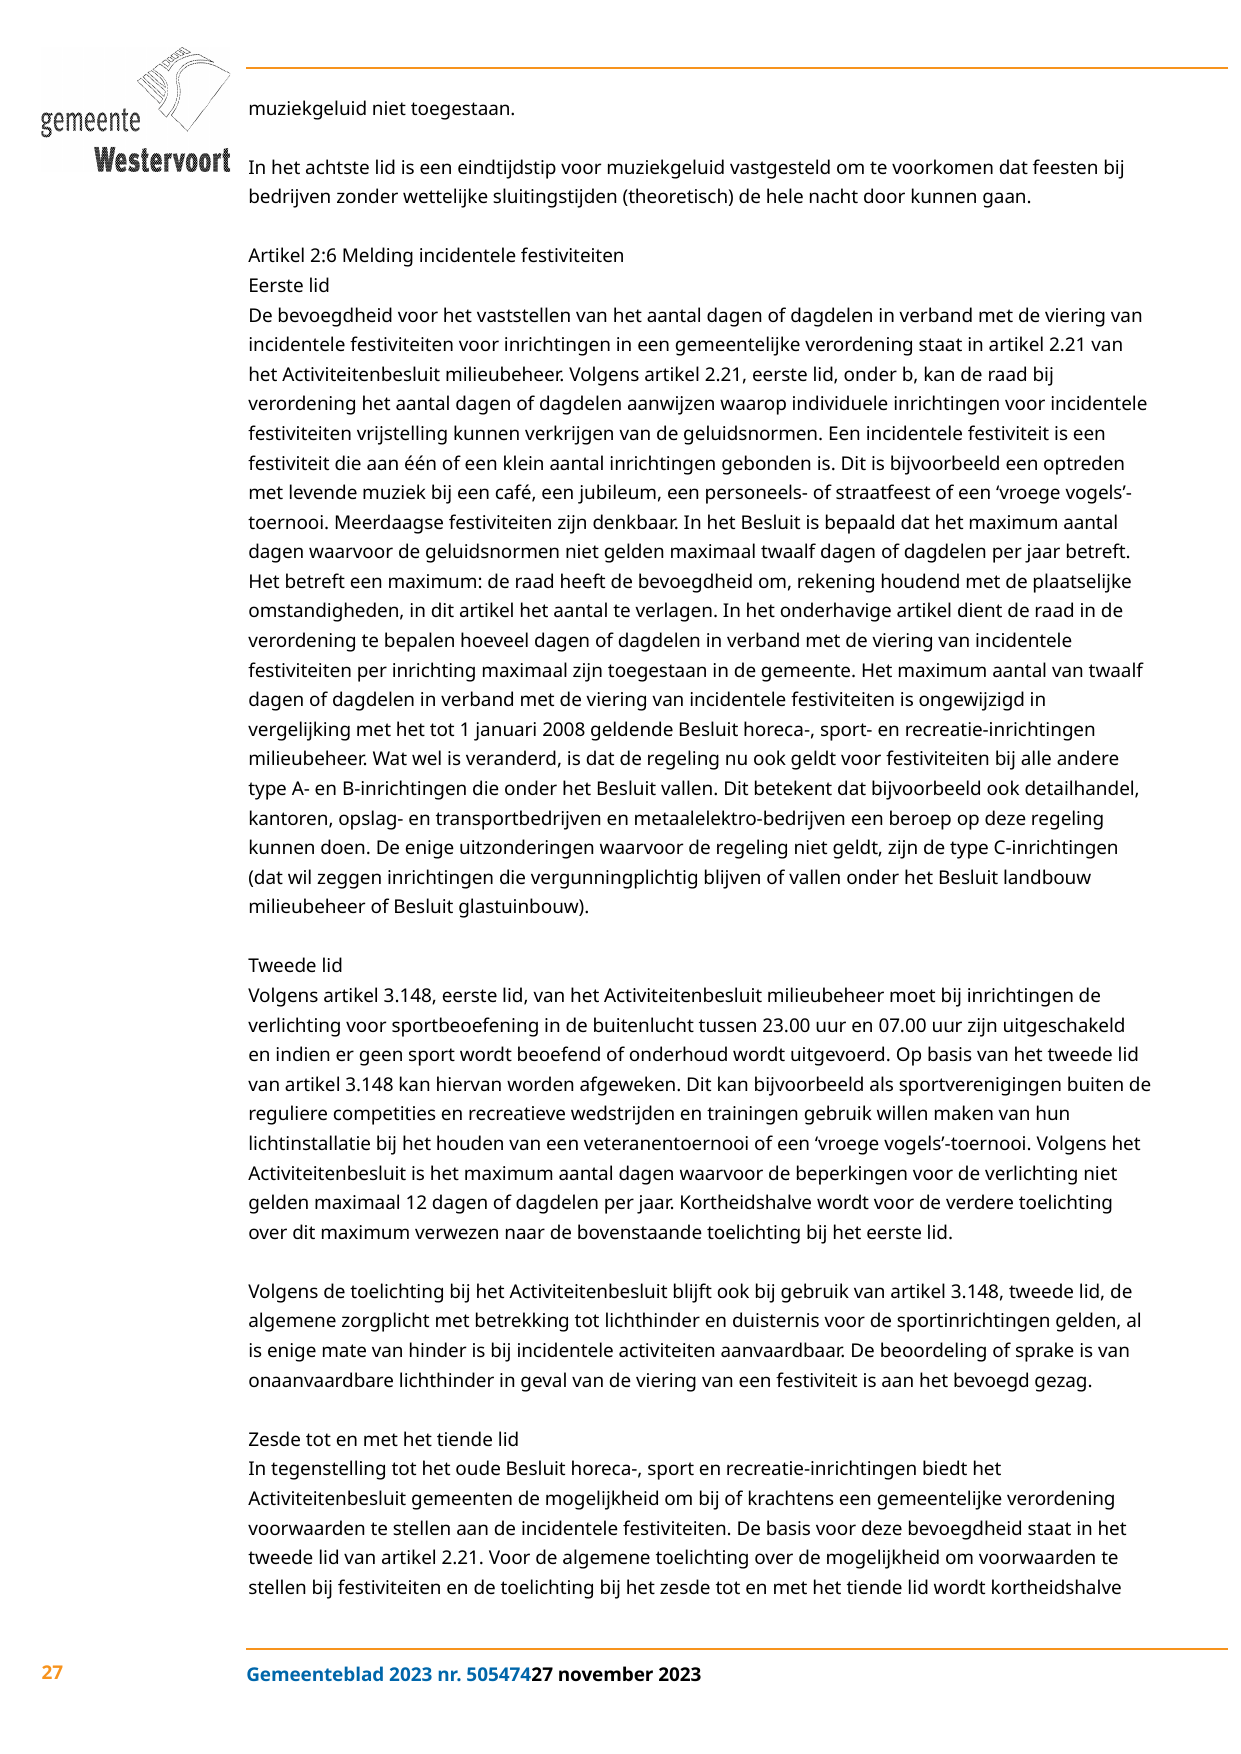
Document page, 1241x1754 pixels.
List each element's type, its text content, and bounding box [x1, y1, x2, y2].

text Volgens de toelichting bij het Activiteitenbesluit blijft ook bij gebruik van artikel 3.148, tweede lid, de algemene zorgplicht met betrekking tot lichthinder en duisternis voor de sportinrichtingen gelden, al is enige mate van hinder is bij incidentele activiteiten aanvaardbaar. De beoordeling of sprake is van onaanvaardbare lichthinder in geval van de viering van een festiviteit is aan het bevoegd gezag. [248, 1278, 1152, 1393]
text Eerste lid [248, 272, 1152, 298]
picture [41, 47, 231, 172]
text In het achtste lid is een eindtijdstip voor muziekgeluid vastgesteld om te voorkomen dat feesten bij bedrijven zonder wettelijke sluitingstijden (theoretisch) de hele nacht door kunnen gaan. [248, 154, 1152, 209]
text Artikel 2:6 Melding incidentele festiviteiten [248, 243, 1152, 268]
text In tegenstelling tot het oude Besluit horeca-, sport en recreatie-inrichtingen biedt het Activiteitenbesluit gemeenten de mogelijkheid om bij of krachtens een gemeentelijke verordening voorwaarden te stellen aan de incidentele festiviteiten. De basis voor deze bevoegdheid staat in het tweede lid van artikel 2.21. Voor de algemene toelichting over de mogelijkheid om voorwaarden te stellen bij festiviteiten en de toelichting bij het zesde tot en met het tiende lid wordt kortheidshalve [248, 1456, 1152, 1600]
text Volgens artikel 3.148, eerste lid, van het Activiteitenbesluit milieubeheer moet bij inrichtingen de verlichting voor sportbeoefening in de buitenlucht tussen 23.00 uur en 07.00 uur zijn uitgeschakeld en indien er geen sport wordt beoefend of onderhoud wordt uitgevoerd. Op basis van het tweede lid van artikel 3.148 kan hiervan worden afgeweken. Dit kan bijvoorbeeld als sportverenigingen buiten de reguliere competities en recreatieve wedstrijden en trainingen gebruik willen maken van hun lichtinstallatie bij het houden van een veteranentoernooi of een ‘vroege vogels’-toernooi. Volgens het Activiteitenbesluit is het maximum aantal dagen waarvoor de beperkingen voor de verlichting niet gelden maximaal 12 dagen of dagdelen per jaar. Kortheidshalve wordt voor de verdere toelichting over dit maximum verwezen naar de bovenstaande toelichting bij het eerste lid. [248, 982, 1152, 1245]
text De bevoegdheid voor het vaststellen van het aantal dagen of dagdelen in verband met de viering van incidentele festiviteiten voor inrichtingen in een gemeentelijke verordening staat in artikel 2.21 van het Activiteitenbesluit milieubeheer. Volgens artikel 2.21, eerste lid, onder b, kan de raad bij verordening het aantal dagen of dagdelen aanwijzen waarop individuele inrichtingen voor incidentele festiviteiten vrijstelling kunnen verkrijgen van de geluidsnormen. Een incidentele festiviteit is een festiviteit die aan één of een klein aantal inrichtingen gebonden is. Dit is bijvoorbeeld een optreden met levende muziek bij een café, een jubileum, een personeels- of straatfeest of een ‘vroege vogels’-toernooi. Meerdaagse festiviteiten zijn denkbaar. In het Besluit is bepaald dat het maximum aantal dagen waarvoor de geluidsnormen niet gelden maximaal twaalf dagen of dagdelen per jaar betreft. Het betreft een maximum: de raad heeft de bevoegdheid om, rekening houdend met de plaatselijke omstandigheden, in dit artikel het aantal te verlagen. In het onderhavige artikel dient de raad in de verordening te bepalen hoeveel dagen of dagdelen in verband met de viering van incidentele festiviteiten per inrichting maximaal zijn toegestaan in de gemeente. Het maximum aantal van twaalf dagen of dagdelen in verband met de viering van incidentele festiviteiten is ongewijzigd in vergelijking met het tot 1 januari 2008 geldende Besluit horeca-, sport- en recreatie-inrichtingen milieubeheer. Wat wel is veranderd, is dat de regeling nu ook geldt voor festiviteiten bij alle andere type A- en B-inrichtingen die onder het Besluit vallen. Dit betekent dat bijvoorbeeld ook detailhandel, kantoren, opslag- en transportbedrijven en metaalelektro-bedrijven een beroep op deze regeling kunnen doen. De enige uitzonderingen waarvoor de regeling niet geldt, zijn de type C-inrichtingen (dat wil zeggen inrichtingen die vergunningplichtig blijven of vallen onder het Besluit landbouw milieubeheer of Besluit glastuinbouw). [248, 302, 1152, 919]
text muziekgeluid niet toegestaan. [248, 95, 1152, 121]
text Tweede lid [248, 953, 1152, 978]
text Zesde tot en met het tiende lid [248, 1426, 1152, 1452]
